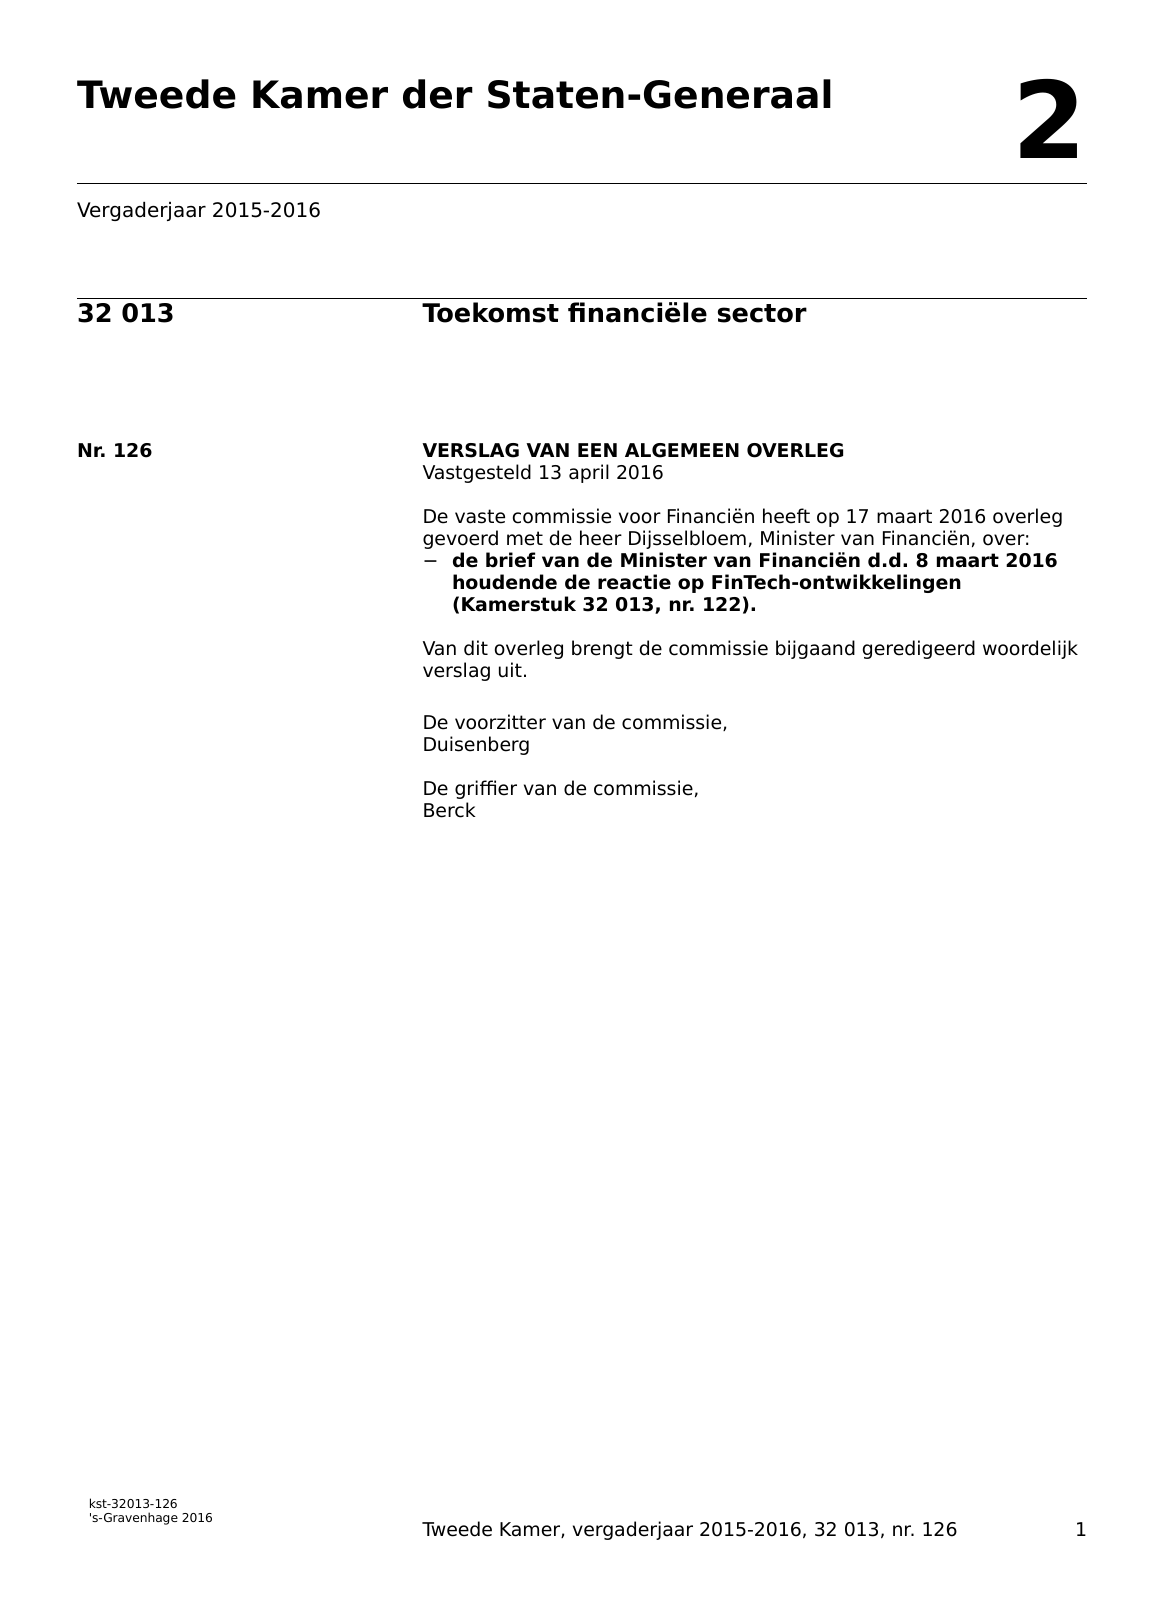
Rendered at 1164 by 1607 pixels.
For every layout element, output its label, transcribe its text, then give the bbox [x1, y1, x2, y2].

text − de brief van de Minister van Financiën d.d. 8 maart 2016 houdende de reactie op FinTech-ontwikkelingen (Kamerstuk 32 013, nr. 122). [422, 550, 1087, 616]
text Vastgesteld 13 april 2016 [422, 462, 1087, 484]
text kst-32013-126 [88, 1497, 323, 1511]
text De vaste commissie voor Financiën heeft op 17 maart 2016 overleg gevoerd met de heer Dijsselbloem, Minister van Financiën, over: [422, 506, 1087, 550]
table_header Tweede Kamer der Staten-Generaal [77, 59, 886, 183]
text 's-Gravenhage 2016 [88, 1511, 323, 1525]
table_header 2 [886, 59, 1087, 183]
subtitle Nr. 126 VERSLAG VAN EEN ALGEMEEN OVERLEG [77, 440, 1087, 462]
table_cell Vergaderjaar 2015-2016 [77, 184, 1087, 298]
text De griffier van de commissie, Berck [422, 778, 1087, 822]
text De voorzitter van de commissie, Duisenberg [422, 712, 1087, 756]
text Van dit overleg brengt de commissie bijgaand geredigeerd woordelijk verslag uit. [422, 638, 1087, 682]
subtitle 32 013 Toekomst financiële sector [77, 299, 1087, 329]
